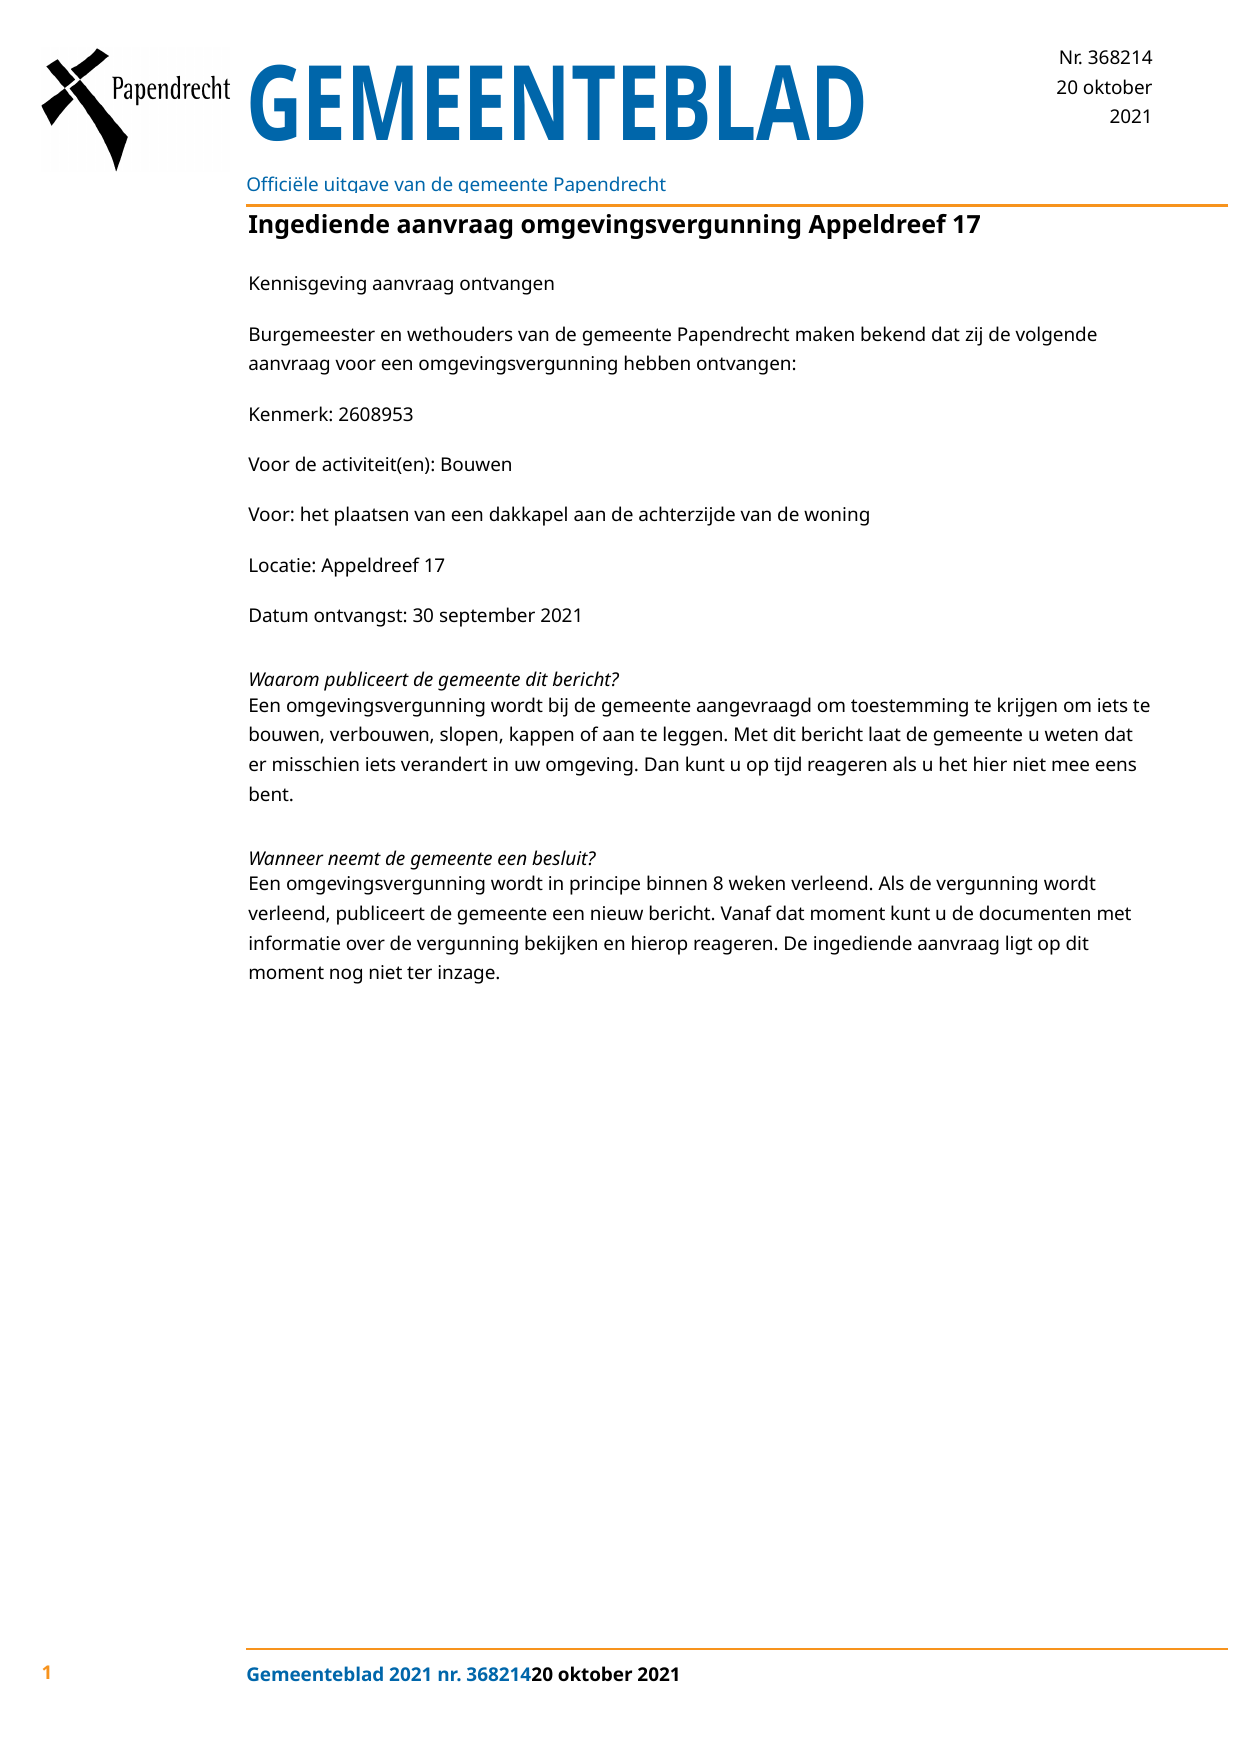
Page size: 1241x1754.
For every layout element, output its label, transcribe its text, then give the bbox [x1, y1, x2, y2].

text Locatie: Appeldreef 17 [248, 552, 1152, 578]
text Een omgevingsvergunning wordt in principe binnen 8 weken verleend. Als de vergunning wordt verleend, publiceert de gemeente een nieuw bericht. Vanaf dat moment kunt u de documenten met informatie over de vergunning bekijken en hierop reageren. De ingediende aanvraag ligt op dit moment nog niet ter inzage. [248, 871, 1152, 985]
text Een omgevingsvergunning wordt bij de gemeente aangevraagd om toestemming te krijgen om iets te bouwen, verbouwen, slopen, kappen of aan te leggen. Met dit bericht laat de gemeente u weten dat er misschien iets verandert in uw omgeving. Dan kunt u op tijd reageren als u het hier niet mee eens bent. [248, 692, 1152, 807]
text Voor: het plaatsen van een dakkapel aan de achterzijde van de woning [248, 502, 1152, 527]
picture [41, 47, 231, 172]
text Kenmerk: 2608953 [248, 401, 1152, 426]
text Waarom publiceert de gemeente dit bericht? [248, 666, 1152, 692]
text Wanneer neemt de gemeente een besluit? [248, 845, 1152, 871]
text Kennisgeving aanvraag ontvangen [248, 270, 1152, 296]
text Burgemeester en wethouders van de gemeente Papendrecht maken bekend dat zij de volgende aanvraag voor een omgevingsvergunning hebben ontvangen: [248, 321, 1152, 376]
text Ingediende aanvraag omgevingsvergunning Appeldreef 17 [248, 207, 1152, 241]
text Voor de activiteit(en): Bouwen [248, 451, 1152, 477]
text Datum ontvangst: 30 september 2021 [248, 602, 1152, 628]
